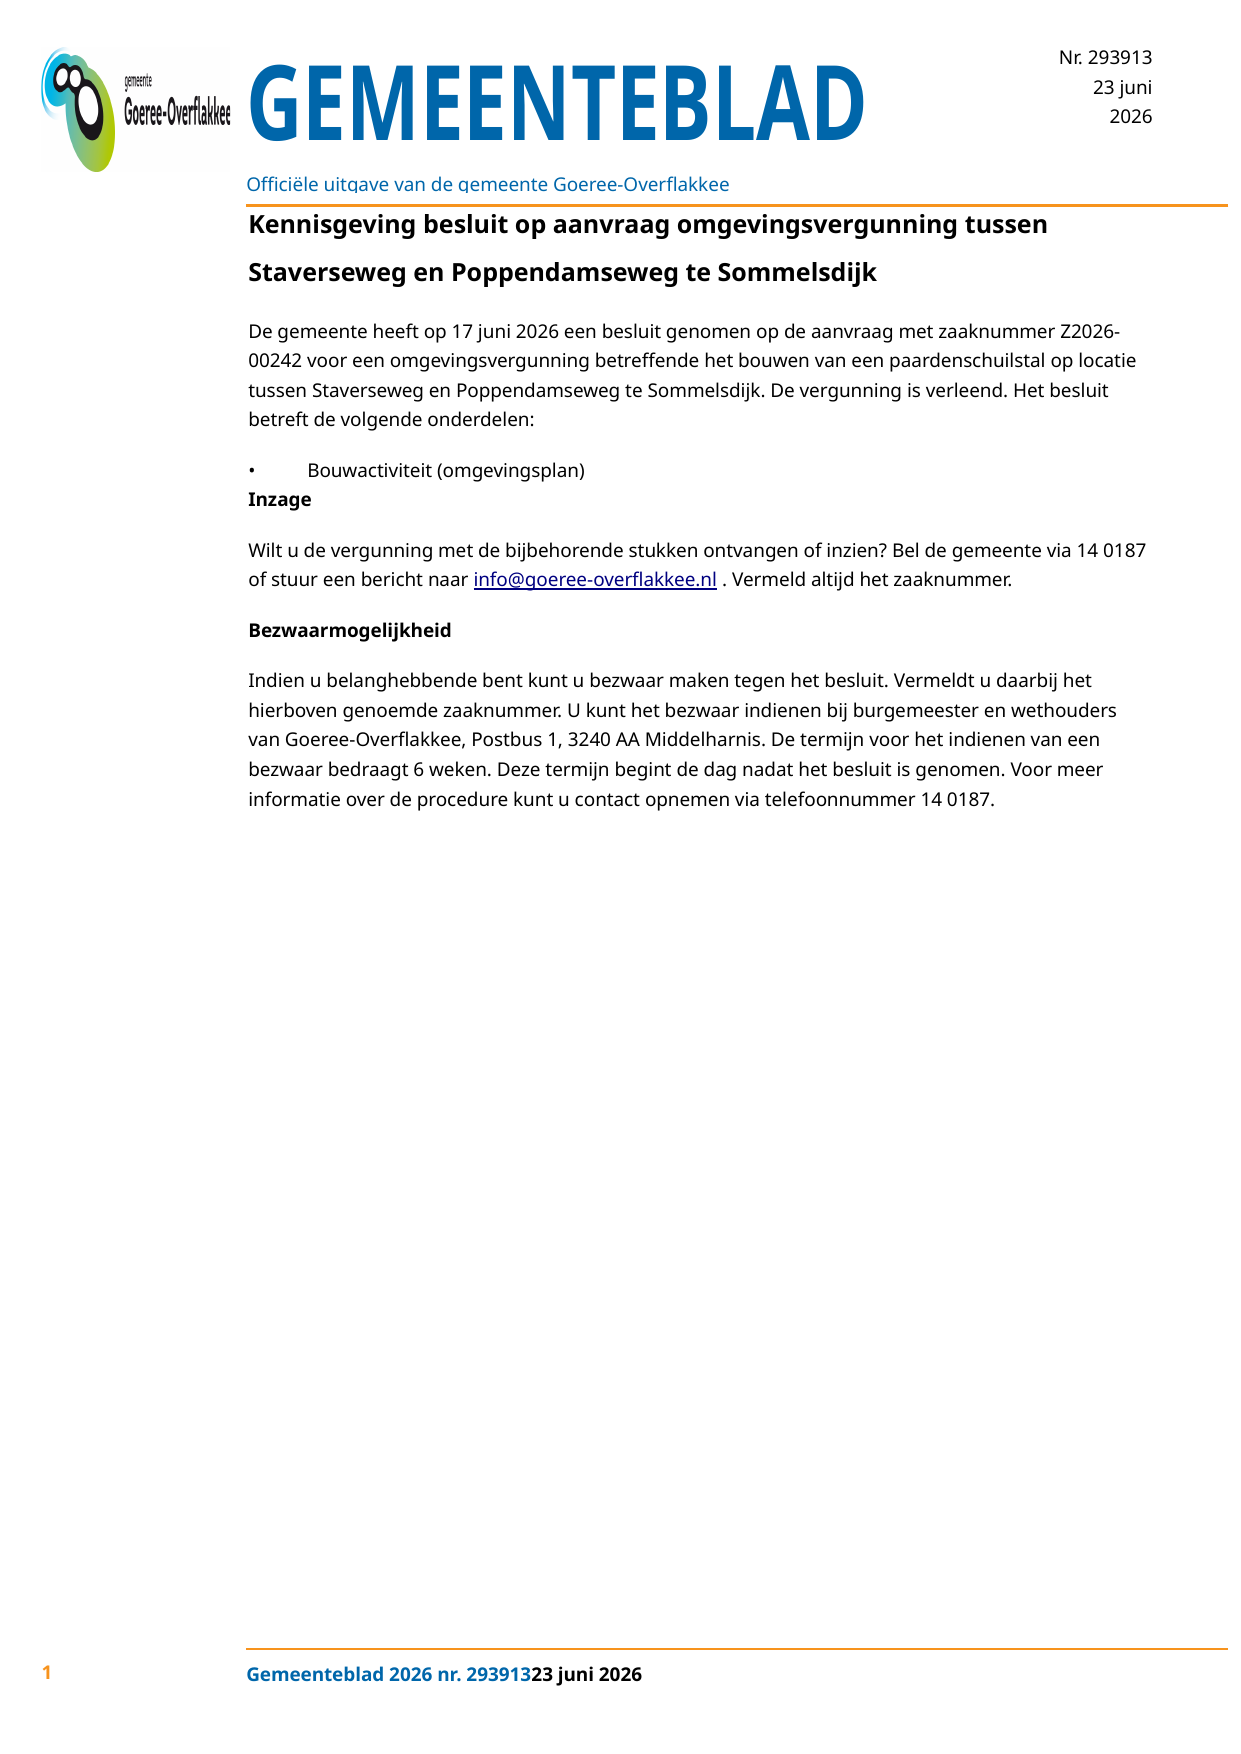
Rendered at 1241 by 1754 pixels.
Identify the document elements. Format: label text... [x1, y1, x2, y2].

text Wilt u de vergunning met de bijbehorende stukken ontvangen of inzien? Bel de gemeente via 14 0187 of stuur een bericht naar info@goeree-overflakkee.nl . Vermeld altijd het zaaknummer. [248, 537, 1152, 592]
picture [41, 47, 231, 172]
text Inzage [248, 487, 1152, 512]
text De gemeente heeft op 17 juni 2026 een besluit genomen op de aanvraag met zaaknummer Z2026-00242 voor een omgevingsvergunning betreffende het bouwen van een paardenschuilstal op locatie tussen Staverseweg en Poppendamseweg te Sommelsdijk. De vergunning is verleend. Het besluit betreft de volgende onderdelen: [248, 318, 1152, 432]
list Bouwactiviteit (omgevingsplan) [248, 457, 1152, 483]
text Bezwaarmogelijkheid [248, 617, 1152, 643]
text Kennisgeving besluit op aanvraag omgevingsvergunning tussen Staverseweg en Poppendamseweg te Sommelsdijk [248, 207, 1152, 288]
text Indien u belanghebbende bent kunt u bezwaar maken tegen het besluit. Vermeldt u daarbij het hierboven genoemde zaaknummer. U kunt het bezwaar indienen bij burgemeester en wethouders van Goeree-Overflakkee, Postbus 1, 3240 AA Middelharnis. De termijn voor het indienen van een bezwaar bedraagt 6 weken. Deze termijn begint de dag nadat het besluit is genomen. Voor meer informatie over de procedure kunt u contact opnemen via telefoonnummer 14 0187. [248, 667, 1152, 812]
